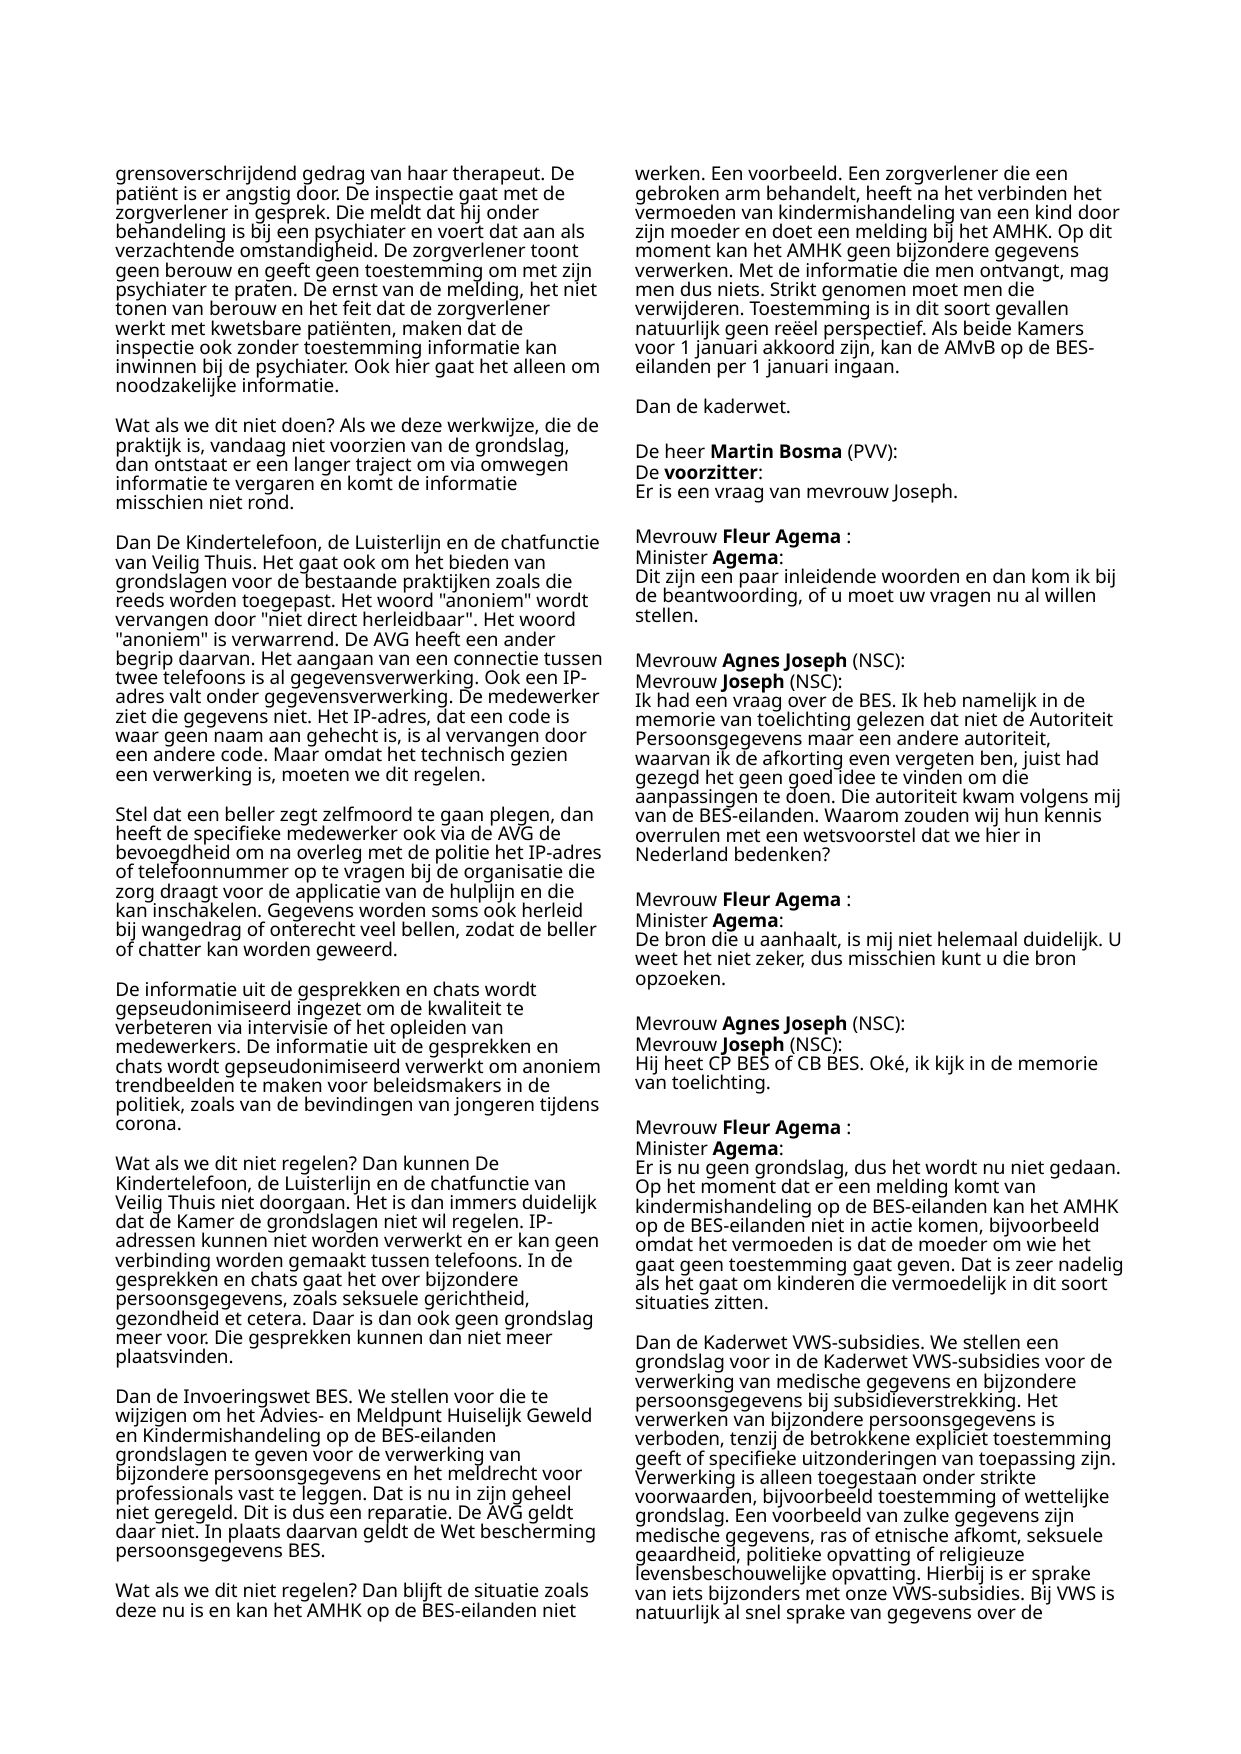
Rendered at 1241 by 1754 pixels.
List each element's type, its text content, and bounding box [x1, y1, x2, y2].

text Wat als we dit niet doen? Als we deze werkwijze, die de praktijk is, vandaag niet voorzien van de grondslag, dan ontstaat er een langer traject om via omwegen informatie te vergaren en komt de informatie misschien niet rond. [115, 417, 605, 514]
text Minister Agema: [635, 912, 1125, 931]
text Er is nu geen grondslag, dus het wordt nu niet gedaan. Op het moment dat er een melding komt van kindermishandeling op de BES-eilanden kan het AMHK op de BES-eilanden niet in actie komen, bijvoorbeeld omdat het vermoeden is dat de moeder om wie het gaat geen toestemming gaat geven. Dat is zeer nadelig als het gaat om kinderen die vermoedelijk in dit soort situaties zitten. [635, 1159, 1125, 1313]
text Hij heet CP BES of CB BES. Oké, ik kijk in de memorie van toelichting. [635, 1055, 1125, 1093]
text De voorzitter: [635, 464, 1125, 483]
text Mevrouw Joseph (NSC): [635, 1036, 1125, 1055]
text Stel dat een beller zegt zelfmoord te gaan plegen, dan heeft de specifieke medewerker ook via de AVG de bevoegdheid om na overleg met de politie het IP-adres of telefoonnummer op te vragen bij de organisatie die zorg draagt voor de applicatie van de hulplijn en die kan inschakelen. Gegevens worden soms ook herleid bij wangedrag of onterecht veel bellen, zodat de beller of chatter kan worden geweerd. [115, 806, 605, 960]
text grensoverschrijdend gedrag van haar therapeut. De patiënt is er angstig door. De inspectie gaat met de zorgverlener in gesprek. Die meldt dat hij onder behandeling is bij een psychiater en voert dat aan als verzachtende omstandigheid. De zorgverlener toont geen berouw en geeft geen toestemming om met zijn psychiater te praten. De ernst van de melding, het niet tonen van berouw en het feit dat de zorgverlener werkt met kwetsbare patiënten, maken dat de inspectie ook zonder toestemming informatie kan inwinnen bij de psychiater. Ook hier gaat het alleen om noodzakelijke informatie. [115, 165, 605, 397]
text werken. Een voorbeeld. Een zorgverlener die een gebroken arm behandelt, heeft na het verbinden het vermoeden van kindermishandeling van een kind door zijn moeder en doet een melding bij het AMHK. Op dit moment kan het AMHK geen bijzondere gegevens verwerken. Met de informatie die men ontvangt, mag men dus niets. Strikt genomen moet men die verwijderen. Toestemming is in dit soort gevallen natuurlijk geen reëel perspectief. Als beide Kamers voor 1 januari akkoord zijn, kan de AMvB op de BES-eilanden per 1 januari ingaan. [635, 165, 1125, 377]
text Mevrouw Joseph (NSC): [635, 673, 1125, 692]
text Dan de Kaderwet VWS-subsidies. We stellen een grondslag voor in de Kaderwet VWS-subsidies voor de verwerking van medische gegevens en bijzondere persoonsgegevens bij subsidieverstrekking. Het verwerken van bijzondere persoonsgegevens is verboden, tenzij de betrokkene expliciet toestemming geeft of specifieke uitzonderingen van toepassing zijn. Verwerking is alleen toegestaan onder strikte voorwaarden, bijvoorbeeld toestemming of wettelijke grondslag. Een voorbeeld van zulke gegevens zijn medische gegevens, ras of etnische afkomt, seksuele geaardheid, politieke opvatting of religieuze levensbeschouwelijke opvatting. Hierbij is er sprake van iets bijzonders met onze VWS-subsidies. Bij VWS is natuurlijk al snel sprake van gegevens over de [635, 1334, 1125, 1623]
text Wat als we dit niet regelen? Dan blijft de situatie zoals deze nu is en kan het AMHK op de BES-eilanden niet [115, 1582, 605, 1621]
text Dit zijn een paar inleidende woorden en dan kom ik bij de beantwoording, of u moet uw vragen nu al willen stellen. [635, 568, 1125, 626]
text Minister Agema: [635, 1140, 1125, 1159]
text Dan De Kindertelefoon, de Luisterlijn en de chatfunctie van Veilig Thuis. Het gaat ook om het bieden van grondslagen voor de bestaande praktijken zoals die reeds worden toegepast. Het woord "anoniem" wordt vervangen door "niet direct herleidbaar". Het woord "anoniem" is verwarrend. De AVG heeft een ander begrip daarvan. Het aangaan van een connectie tussen twee telefoons is al gegevensverwerking. Ook een IP-adres valt onder gegevensverwerking. De medewerker ziet die gegevens niet. Het IP-adres, dat een code is waar geen naam aan gehecht is, is al vervangen door een andere code. Maar omdat het technisch gezien een verwerking is, moeten we dit regelen. [115, 534, 605, 785]
text De informatie uit de gesprekken en chats wordt gepseudonimiseerd ingezet om de kwaliteit te verbeteren via intervisie of het opleiden van medewerkers. De informatie uit de gesprekken en chats wordt gepseudonimiseerd verwerkt om anoniem trendbeelden te maken voor beleidsmakers in de politiek, zoals van de bevindingen van jongeren tijdens corona. [115, 981, 605, 1135]
text Dan de kaderwet. [635, 398, 1125, 417]
text De heer Martin Bosma (PVV): [635, 438, 1125, 464]
text Mevrouw Agnes Joseph (NSC): [635, 1010, 1125, 1036]
text Minister Agema: [635, 549, 1125, 568]
text De bron die u aanhaalt, is mij niet helemaal duidelijk. U weet het niet zeker, dus misschien kunt u die bron opzoeken. [635, 931, 1125, 989]
text Ik had een vraag over de BES. Ik heb namelijk in de memorie van toelichting gelezen dat niet de Autoriteit Persoonsgegevens maar een andere autoriteit, waarvan ik de afkorting even vergeten ben, juist had gezegd het geen goed idee te vinden om die aanpassingen te doen. Die autoriteit kwam volgens mij van de BES-eilanden. Waarom zouden wij hun kennis overrulen met een wetsvoorstel dat we hier in Nederland bedenken? [635, 692, 1125, 865]
text Mevrouw Fleur Agema : [635, 1114, 1125, 1140]
text Er is een vraag van mevrouw Joseph. [635, 483, 1125, 502]
text Dan de Invoeringswet BES. We stellen voor die te wijzigen om het Advies- en Meldpunt Huiselijk Geweld en Kindermishandeling op de BES-eilanden grondslagen te geven voor de verwerking van bijzondere persoonsgegevens en het meldrecht voor professionals vast te leggen. Dat is nu in zijn geheel niet geregeld. Dit is dus een reparatie. De AVG geldt daar niet. In plaats daarvan geldt de Wet bescherming persoonsgegevens BES. [115, 1388, 605, 1562]
text Mevrouw Agnes Joseph (NSC): [635, 647, 1125, 673]
text Wat als we dit niet regelen? Dan kunnen De Kindertelefoon, de Luisterlijn en de chatfunctie van Veilig Thuis niet doorgaan. Het is dan immers duidelijk dat de Kamer de grondslagen niet wil regelen. IP-adressen kunnen niet worden verwerkt en er kan geen verbinding worden gemaakt tussen telefoons. In de gesprekken en chats gaat het over bijzondere persoonsgegevens, zoals seksuele gerichtheid, gezondheid et cetera. Daar is dan ook geen grondslag meer voor. Die gesprekken kunnen dan niet meer plaatsvinden. [115, 1155, 605, 1367]
text Mevrouw Fleur Agema : [635, 523, 1125, 549]
text Mevrouw Fleur Agema : [635, 886, 1125, 912]
